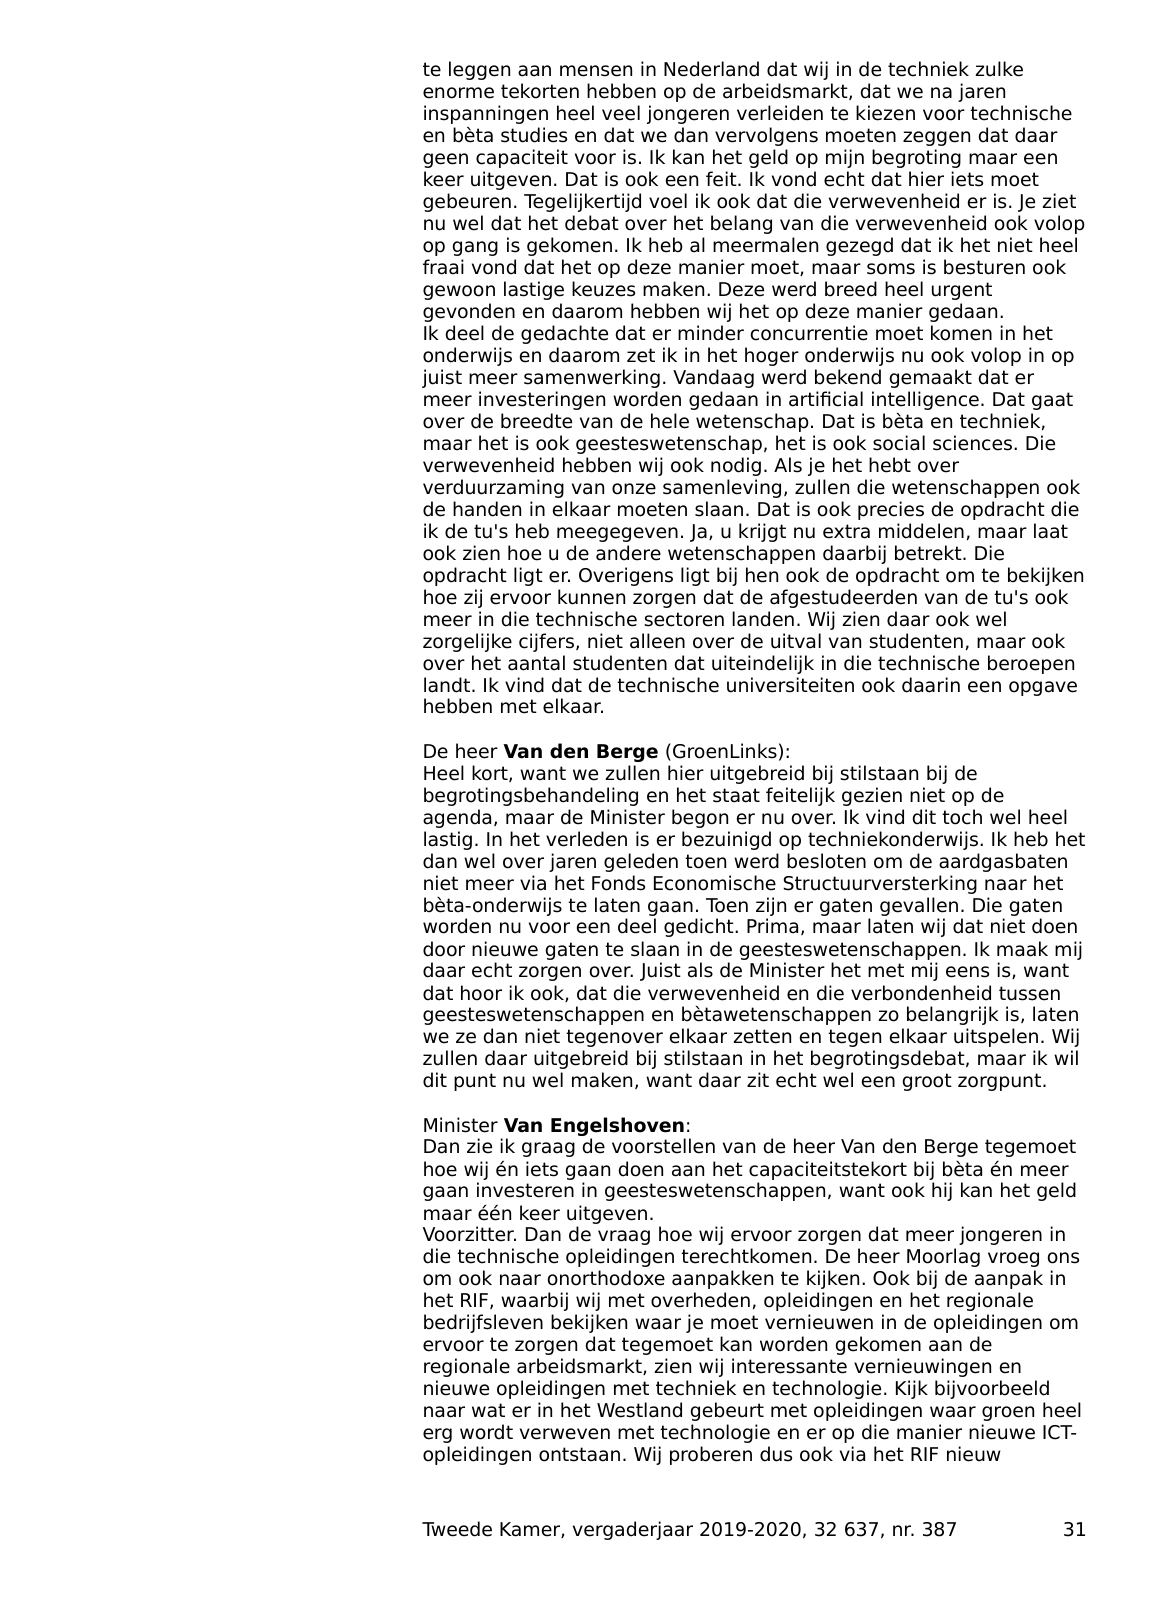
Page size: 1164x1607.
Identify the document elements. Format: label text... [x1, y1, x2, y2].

text Minister Van Engelshoven: [422, 1114, 1087, 1136]
text De heer Van den Berge (GroenLinks): [422, 741, 1087, 763]
text Heel kort, want we zullen hier uitgebreid bij stilstaan bij de begrotingsbehandeling en het staat feitelijk gezien niet op de agenda, maar de Minister begon er nu over. Ik vind dit toch wel heel lastig. In het verleden is er bezuinigd op techniekonderwijs. Ik heb het dan wel over jaren geleden toen werd besloten om de aardgasbaten niet meer via het Fonds Economische Structuurversterking naar het bèta-onderwijs te laten gaan. Toen zijn er gaten gevallen. Die gaten worden nu voor een deel gedicht. Prima, maar laten wij dat niet doen door nieuwe gaten te slaan in de geesteswetenschappen. Ik maak mij daar echt zorgen over. Juist als de Minister het met mij eens is, want dat hoor ik ook, dat die verwevenheid en die verbondenheid tussen geesteswetenschappen en bètawetenschappen zo belangrijk is, laten we ze dan niet tegenover elkaar zetten en tegen elkaar uitspelen. Wij zullen daar uitgebreid bij stilstaan in het begrotingsdebat, maar ik wil dit punt nu wel maken, want daar zit echt wel een groot zorgpunt. [422, 763, 1087, 1092]
text Ik deel de gedachte dat er minder concurrentie moet komen in het onderwijs en daarom zet ik in het hoger onderwijs nu ook volop in op juist meer samenwerking. Vandaag werd bekend gemaakt dat er meer investeringen worden gedaan in artificial intelligence. Dat gaat over de breedte van de hele wetenschap. Dat is bèta en techniek, maar het is ook geesteswetenschap, het is ook social sciences. Die verwevenheid hebben wij ook nodig. Als je het hebt over verduurzaming van onze samenleving, zullen die wetenschappen ook de handen in elkaar moeten slaan. Dat is ook precies de opdracht die ik de tu's heb meegegeven. Ja, u krijgt nu extra middelen, maar laat ook zien hoe u de andere wetenschappen daarbij betrekt. Die opdracht ligt er. Overigens ligt bij hen ook de opdracht om te bekijken hoe zij ervoor kunnen zorgen dat de afgestudeerden van de tu's ook meer in die technische sectoren landen. Wij zien daar ook wel zorgelijke cijfers, niet alleen over de uitval van studenten, maar ook over het aantal studenten dat uiteindelijk in die technische beroepen landt. Ik vind dat de technische universiteiten ook daarin een opgave hebben met elkaar. [422, 323, 1087, 718]
text te leggen aan mensen in Nederland dat wij in de techniek zulke enorme tekorten hebben op de arbeidsmarkt, dat we na jaren inspanningen heel veel jongeren verleiden te kiezen voor technische en bèta studies en dat we dan vervolgens moeten zeggen dat daar geen capaciteit voor is. Ik kan het geld op mijn begroting maar een keer uitgeven. Dat is ook een feit. Ik vond echt dat hier iets moet gebeuren. Tegelijkertijd voel ik ook dat die verwevenheid er is. Je ziet nu wel dat het debat over het belang van die verwevenheid ook volop op gang is gekomen. Ik heb al meermalen gezegd dat ik het niet heel fraai vond dat het op deze manier moet, maar soms is besturen ook gewoon lastige keuzes maken. Deze werd breed heel urgent gevonden en daarom hebben wij het op deze manier gedaan. [422, 59, 1087, 323]
text Dan zie ik graag de voorstellen van de heer Van den Berge tegemoet hoe wij én iets gaan doen aan het capaciteitstekort bij bèta én meer gaan investeren in geesteswetenschappen, want ook hij kan het geld maar één keer uitgeven. [422, 1136, 1087, 1224]
text Voorzitter. Dan de vraag hoe wij ervoor zorgen dat meer jongeren in die technische opleidingen terechtkomen. De heer Moorlag vroeg ons om ook naar onorthodoxe aanpakken te kijken. Ook bij de aanpak in het RIF, waarbij wij met overheden, opleidingen en het regionale bedrijfsleven bekijken waar je moet vernieuwen in de opleidingen om ervoor te zorgen dat tegemoet kan worden gekomen aan de regionale arbeidsmarkt, zien wij interessante vernieuwingen en nieuwe opleidingen met techniek en technologie. Kijk bijvoorbeeld naar wat er in het Westland gebeurt met opleidingen waar groen heel erg wordt verweven met technologie en er op die manier nieuwe ICT-opleidingen ontstaan. Wij proberen dus ook via het RIF nieuw [422, 1224, 1087, 1466]
